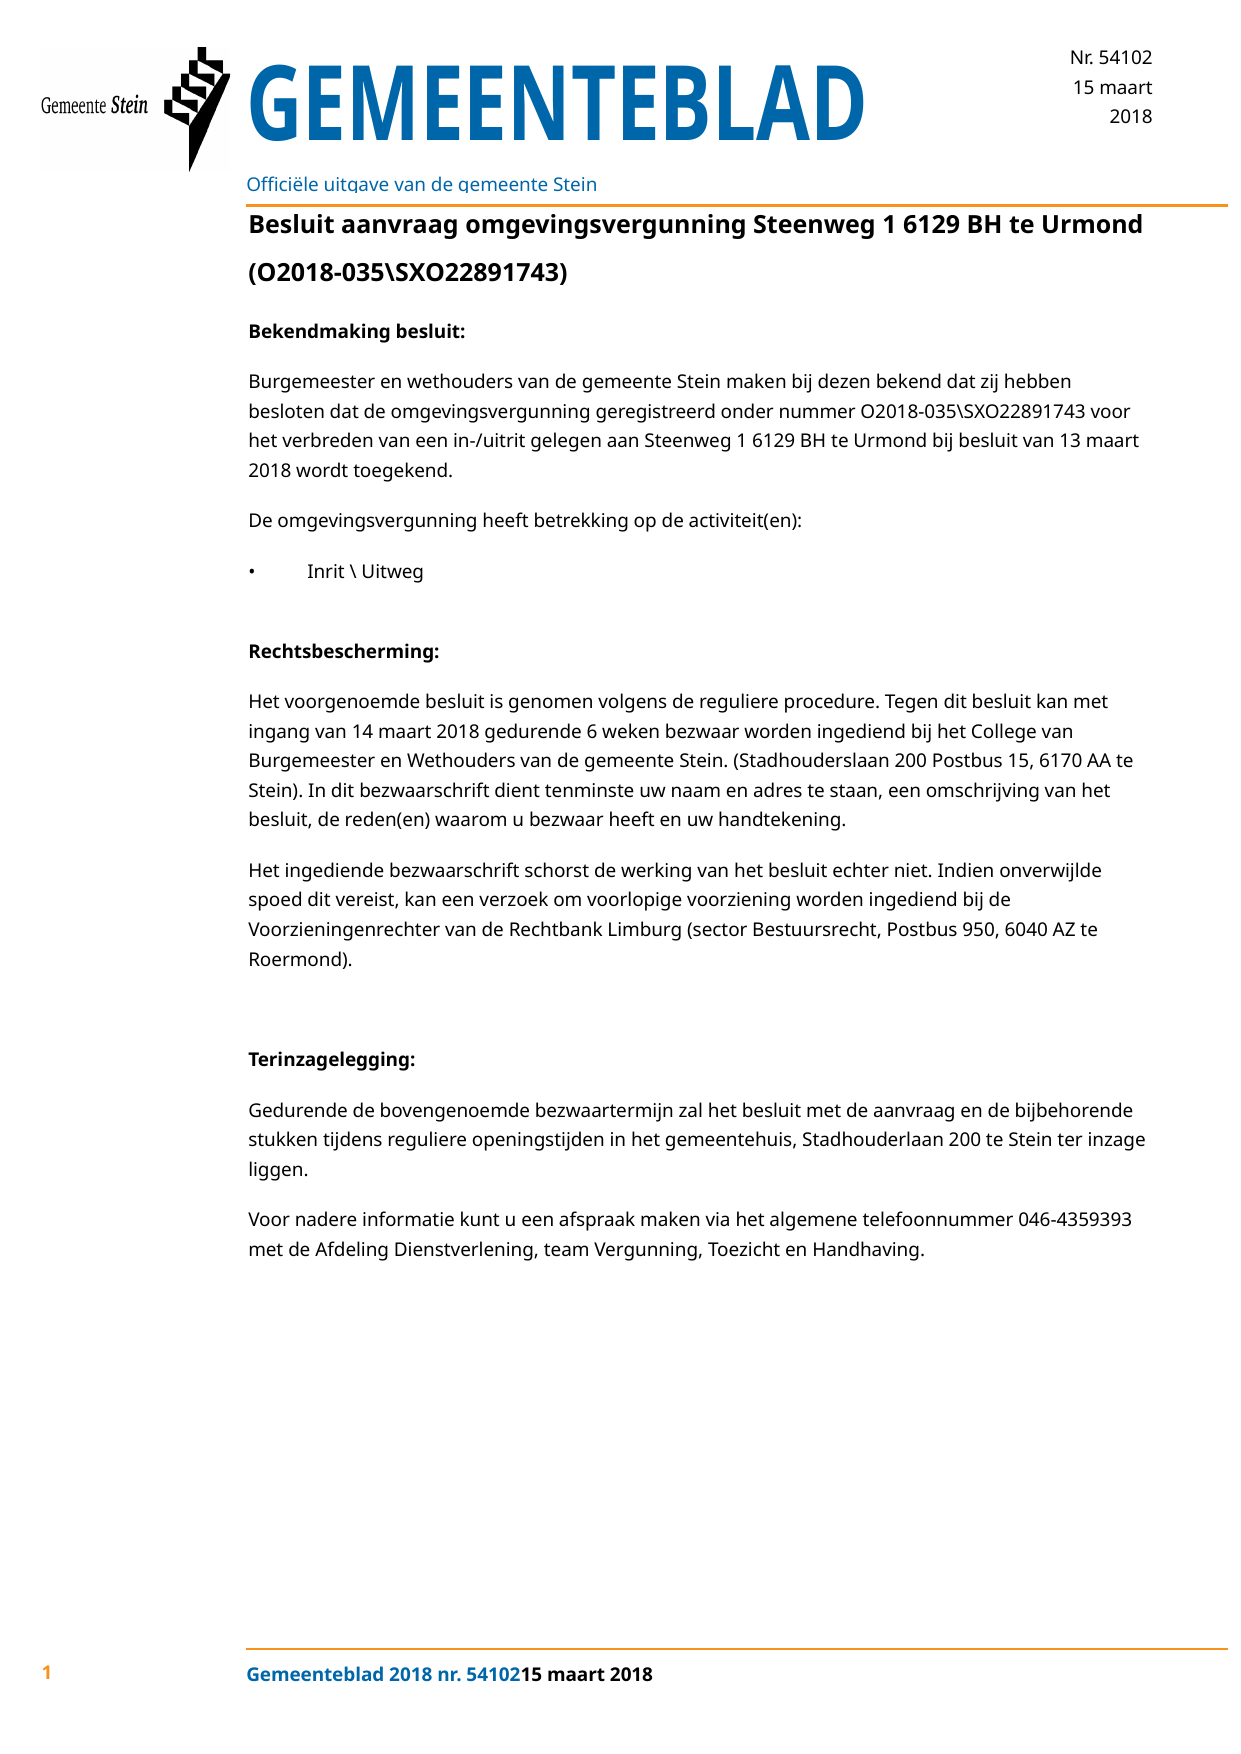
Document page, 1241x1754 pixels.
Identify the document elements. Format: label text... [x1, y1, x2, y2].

text Voor nadere informatie kunt u een afspraak maken via het algemene telefoonnummer 046-4359393 met de Afdeling Dienstverlening, team Vergunning, Toezicht en Handhaving. [248, 1207, 1152, 1262]
text Besluit aanvraag omgevingsvergunning Steenweg 1 6129 BH te Urmond (O2018-035\SXO22891743) [248, 207, 1152, 288]
text Terinzagelegging: [248, 1047, 1152, 1072]
text Het ingediende bezwaarschrift schorst de werking van het besluit echter niet. Indien onverwijlde spoed dit vereist, kan een verzoek om voorlopige voorziening worden ingediend bij de Voorzieningenrechter van de Rechtbank Limburg (sector Bestuursrecht, Postbus 950, 6040 AZ te Roermond). [248, 857, 1152, 972]
text De omgevingsvergunning heeft betrekking op de activiteit(en): [248, 507, 1152, 533]
text Rechtsbescherming: [248, 638, 1152, 664]
picture [41, 47, 231, 172]
text Bekendmaking besluit: [248, 318, 1152, 344]
text Gedurende de bovengenoemde bezwaartermijn zal het besluit met de aanvraag en de bijbehorende stukken tijdens reguliere openingstijden in het gemeentehuis, Stadhouderlaan 200 te Stein ter inzage liggen. [248, 1097, 1152, 1182]
list Inrit \ Uitweg [248, 558, 1152, 584]
text Burgemeester en wethouders van de gemeente Stein maken bij dezen bekend dat zij hebben besloten dat de omgevingsvergunning geregistreerd onder nummer O2018-035\SXO22891743 voor het verbreden van een in-/uitrit gelegen aan Steenweg 1 6129 BH te Urmond bij besluit van 13 maart 2018 wordt toegekend. [248, 368, 1152, 483]
text Het voorgenoemde besluit is genomen volgens de reguliere procedure. Tegen dit besluit kan met ingang van 14 maart 2018 gedurende 6 weken bezwaar worden ingediend bij het College van Burgemeester en Wethouders van de gemeente Stein. (Stadhouderslaan 200 Postbus 15, 6170 AA te Stein). In dit bezwaarschrift dient tenminste uw naam en adres te staan, een omschrijving van het besluit, de reden(en) waarom u bezwaar heeft en uw handtekening. [248, 688, 1152, 832]
